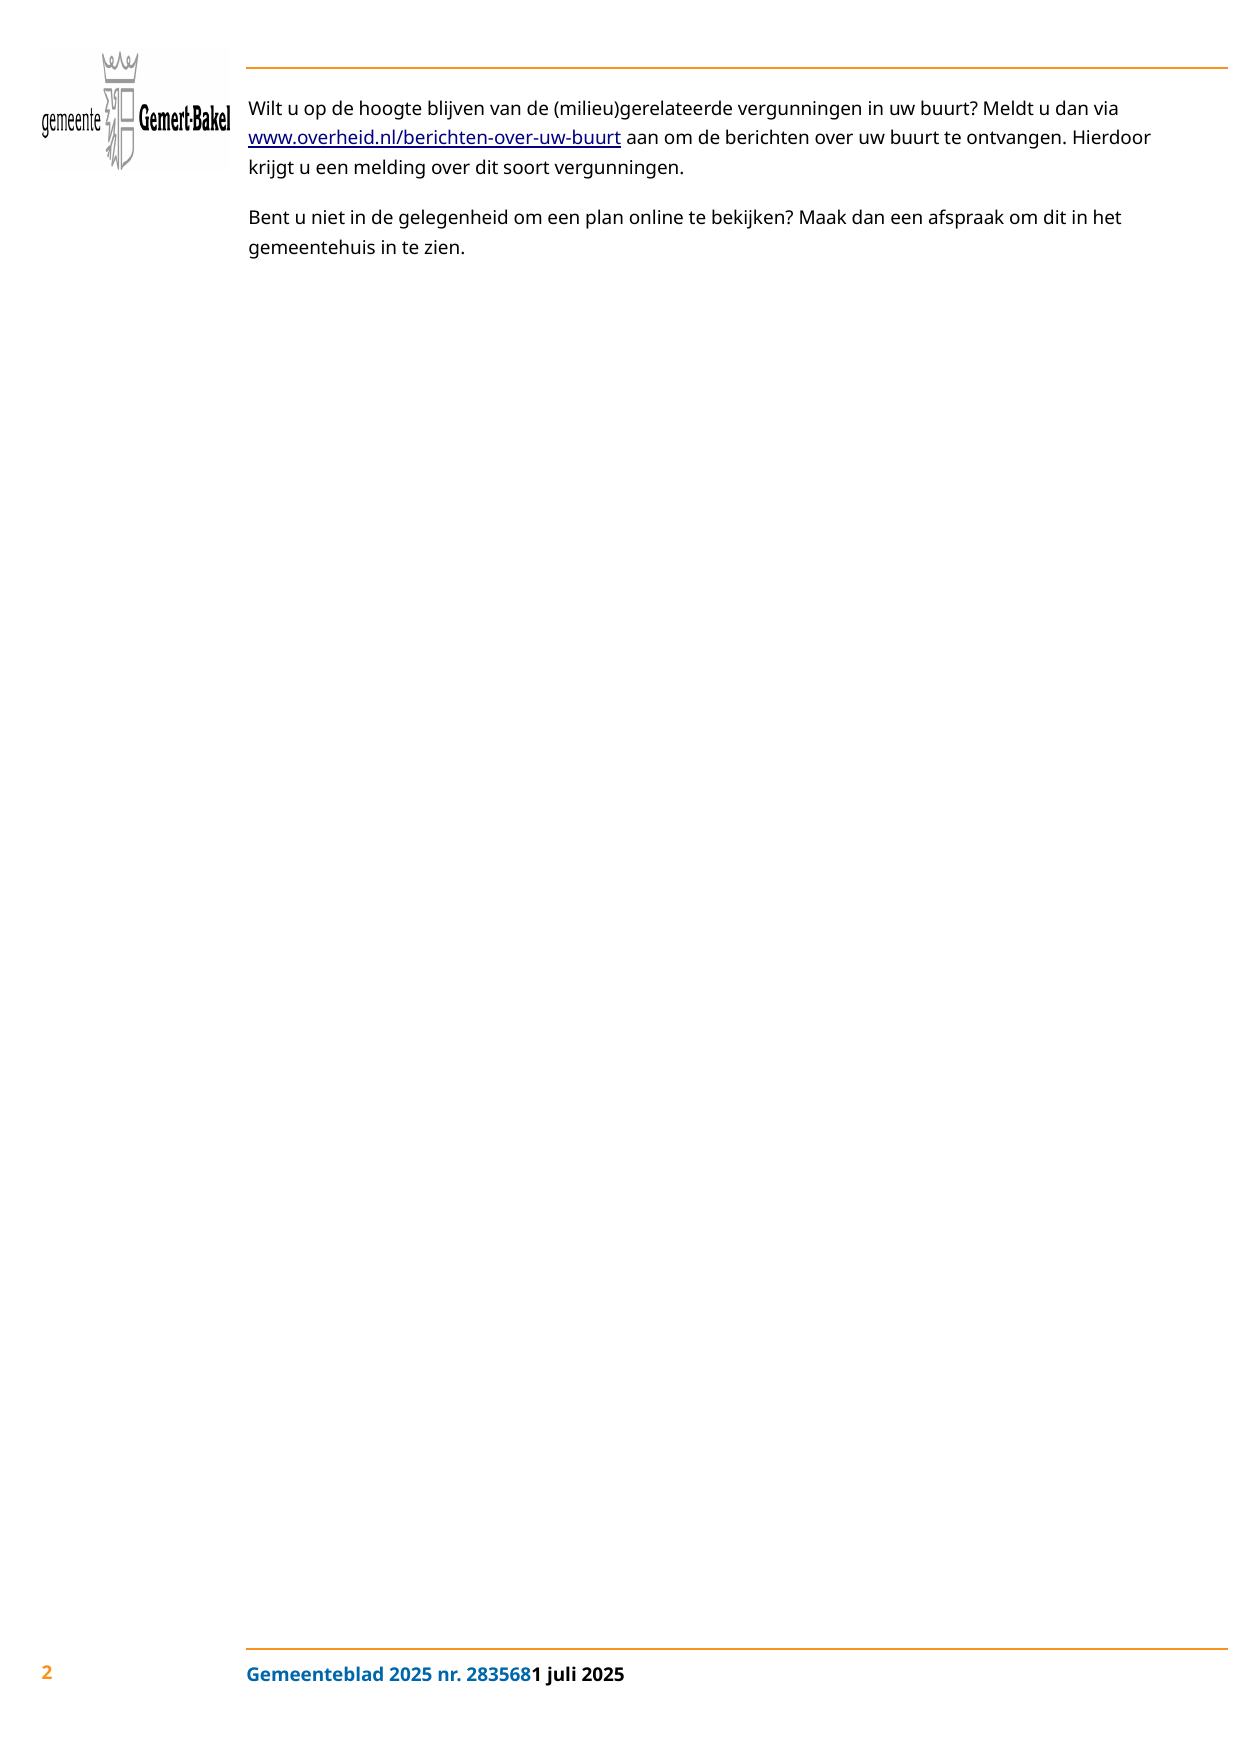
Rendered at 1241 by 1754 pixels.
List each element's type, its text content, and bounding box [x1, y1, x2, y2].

text Bent u niet in de gelegenheid om een plan online te bekijken? Maak dan een afspraak om dit in het gemeentehuis in te zien. [248, 204, 1152, 260]
picture [41, 47, 231, 172]
text Wilt u op de hoogte blijven van de (milieu)gerelateerde vergunningen in uw buurt? Meldt u dan via www.overheid.nl/berichten-over-uw-buurt aan om de berichten over uw buurt te ontvangen. Hierdoor krijgt u een melding over dit soort vergunningen. [248, 95, 1152, 180]
